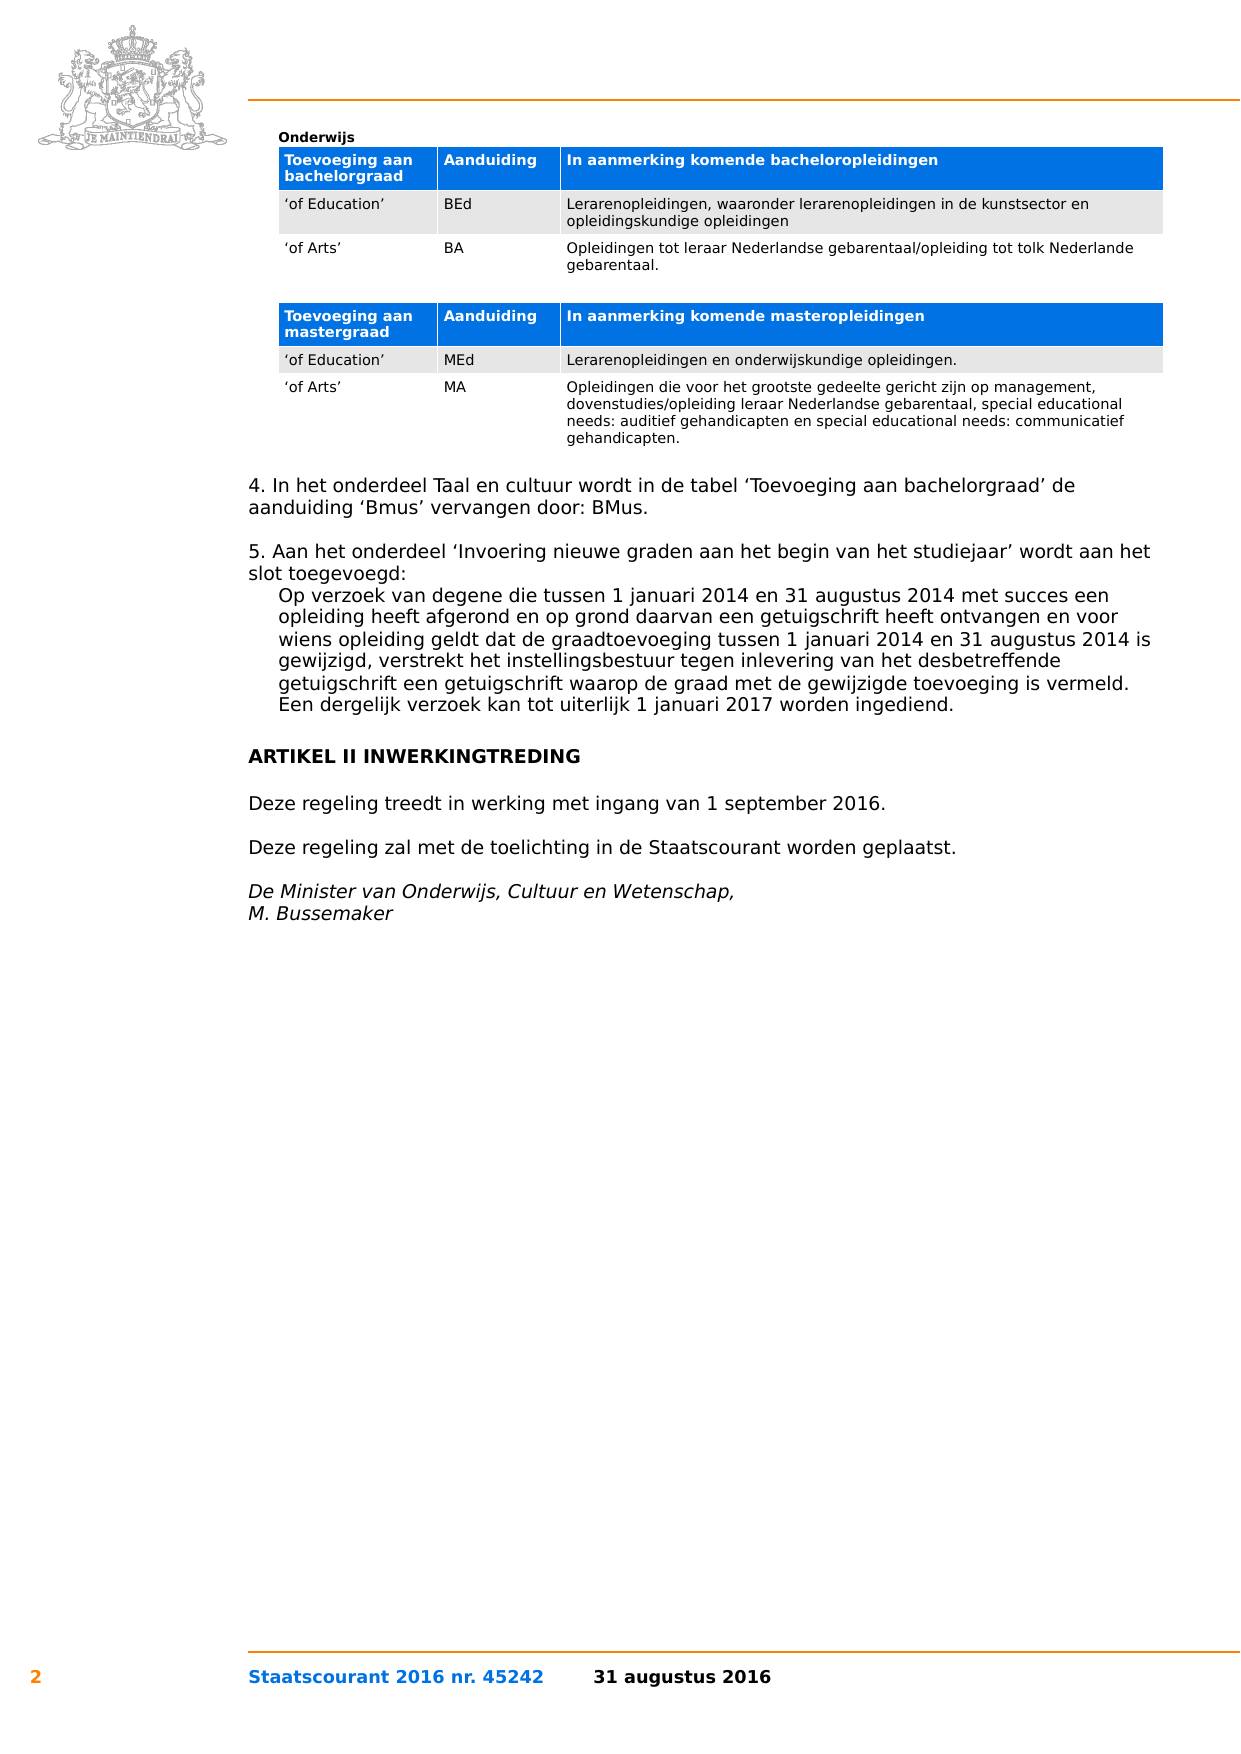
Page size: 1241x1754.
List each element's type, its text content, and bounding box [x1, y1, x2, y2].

table_cell ‘of Arts’ [279, 235, 437, 279]
table_cell Opleidingen die voor het grootste gedeelte gericht zijn op management, dovenstudies/opleiding leraar Nederlandse gebarentaal, special educational needs: auditief gehandicapten en special educational needs: communicatief gehandicapten. [561, 375, 1163, 452]
table_cell Lerarenopleidingen, waaronder lerarenopleidingen in de kunstsector en opleidingskundige opleidingen [561, 191, 1163, 234]
text Deze regeling zal met de toelichting in de Staatscourant worden geplaatst. [248, 837, 1163, 859]
text De Minister van Onderwijs, Cultuur en Wetenschap, M. Bussemaker [248, 881, 1163, 925]
table_cell BA [438, 235, 560, 279]
text 5. Aan het onderdeel ‘Invoering nieuwe graden aan het begin van het studiejaar’ wordt aan het slot toegevoegd: [248, 541, 1163, 584]
table_cell In aanmerking komende bacheloropleidingen [561, 147, 1163, 190]
table_header Aanduiding [438, 303, 560, 346]
table_header Onderwijs [278, 130, 1163, 146]
table_cell Opleidingen tot leraar Nederlandse gebarentaal/opleiding tot tolk Nederlande gebarentaal. [561, 235, 1163, 279]
text 4. In het onderdeel Taal en cultuur wordt in de tabel ‘Toevoeging aan bachelorgraad’ de aanduiding ‘Bmus’ vervangen door: BMus. [248, 475, 1163, 519]
table_cell MEd [438, 347, 560, 373]
table_cell BEd [438, 191, 560, 234]
table_cell Toevoeging aan bachelorgraad [279, 147, 437, 190]
table_cell ‘of Arts’ [279, 375, 437, 452]
table_cell MA [438, 375, 560, 452]
table_header In aanmerking komende masteropleidingen [561, 303, 1163, 346]
table_cell ‘of Education’ [279, 191, 437, 234]
text Deze regeling treedt in werking met ingang van 1 september 2016. [248, 793, 1163, 815]
subtitle ARTIKEL II INWERKINGTREDING [248, 746, 1163, 768]
picture [38, 25, 227, 150]
table_cell Lerarenopleidingen en onderwijskundige opleidingen. [561, 347, 1163, 373]
table_cell Aanduiding [438, 147, 560, 190]
table_header Toevoeging aan mastergraad [279, 303, 437, 346]
text Op verzoek van degene die tussen 1 januari 2014 en 31 augustus 2014 met succes een opleiding heeft afgerond en op grond daarvan een getuigschrift heeft ontvangen en voor wiens opleiding geldt dat de graadtoevoeging tussen 1 januari 2014 en 31 augustus 2014 is gewijzigd, verstrekt het instellingsbestuur tegen inlevering van het desbetreffende getuigschrift een getuigschrift waarop de graad met de gewijzigde toevoeging is vermeld. Een dergelijk verzoek kan tot uiterlijk 1 januari 2017 worden ingediend. [278, 584, 1163, 716]
table_cell ‘of Education’ [279, 347, 437, 373]
